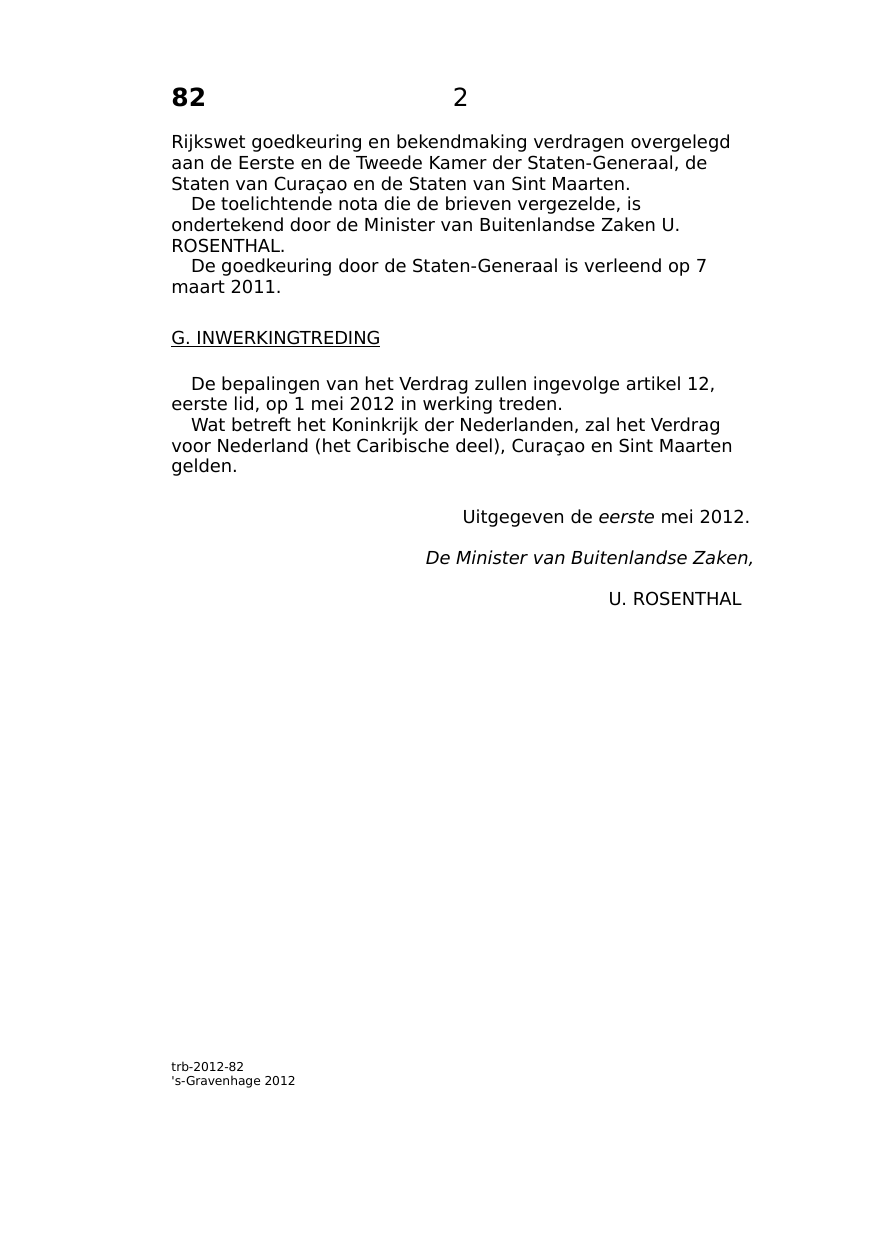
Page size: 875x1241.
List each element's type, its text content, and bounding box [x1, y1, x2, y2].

subtitle G. INWERKINGTREDING [171, 328, 756, 348]
text De goedkeuring door de Staten-Generaal is verleend op 7 maart 2011. [171, 256, 756, 298]
text 's-Gravenhage 2012 [171, 1074, 405, 1088]
text trb-2012-82 [171, 1060, 405, 1074]
text Wat betreft het Koninkrijk der Nederlanden, zal het Verdrag voor Nederland (het Caribische deel), Curaçao en Sint Maarten gelden. [171, 415, 756, 477]
text De bepalingen van het Verdrag zullen ingevolge artikel 12, eerste lid, op 1 mei 2012 in werking treden. [171, 373, 756, 415]
text De toelichtende nota die de brieven vergezelde, is ondertekend door de Minister van Buitenlandse Zaken U. ROSENTHAL. [171, 194, 756, 256]
text De Minister van Buitenlandse Zaken, U. ROSENTHAL [171, 548, 756, 610]
text Rijkswet goedkeuring en bekendmaking verdragen overgelegd aan de Eerste en de Tweede Kamer der Staten-Generaal, de Staten van Curaçao en de Staten van Sint Maarten. [171, 132, 756, 194]
text Uitgegeven de eerste mei 2012. [171, 507, 756, 528]
